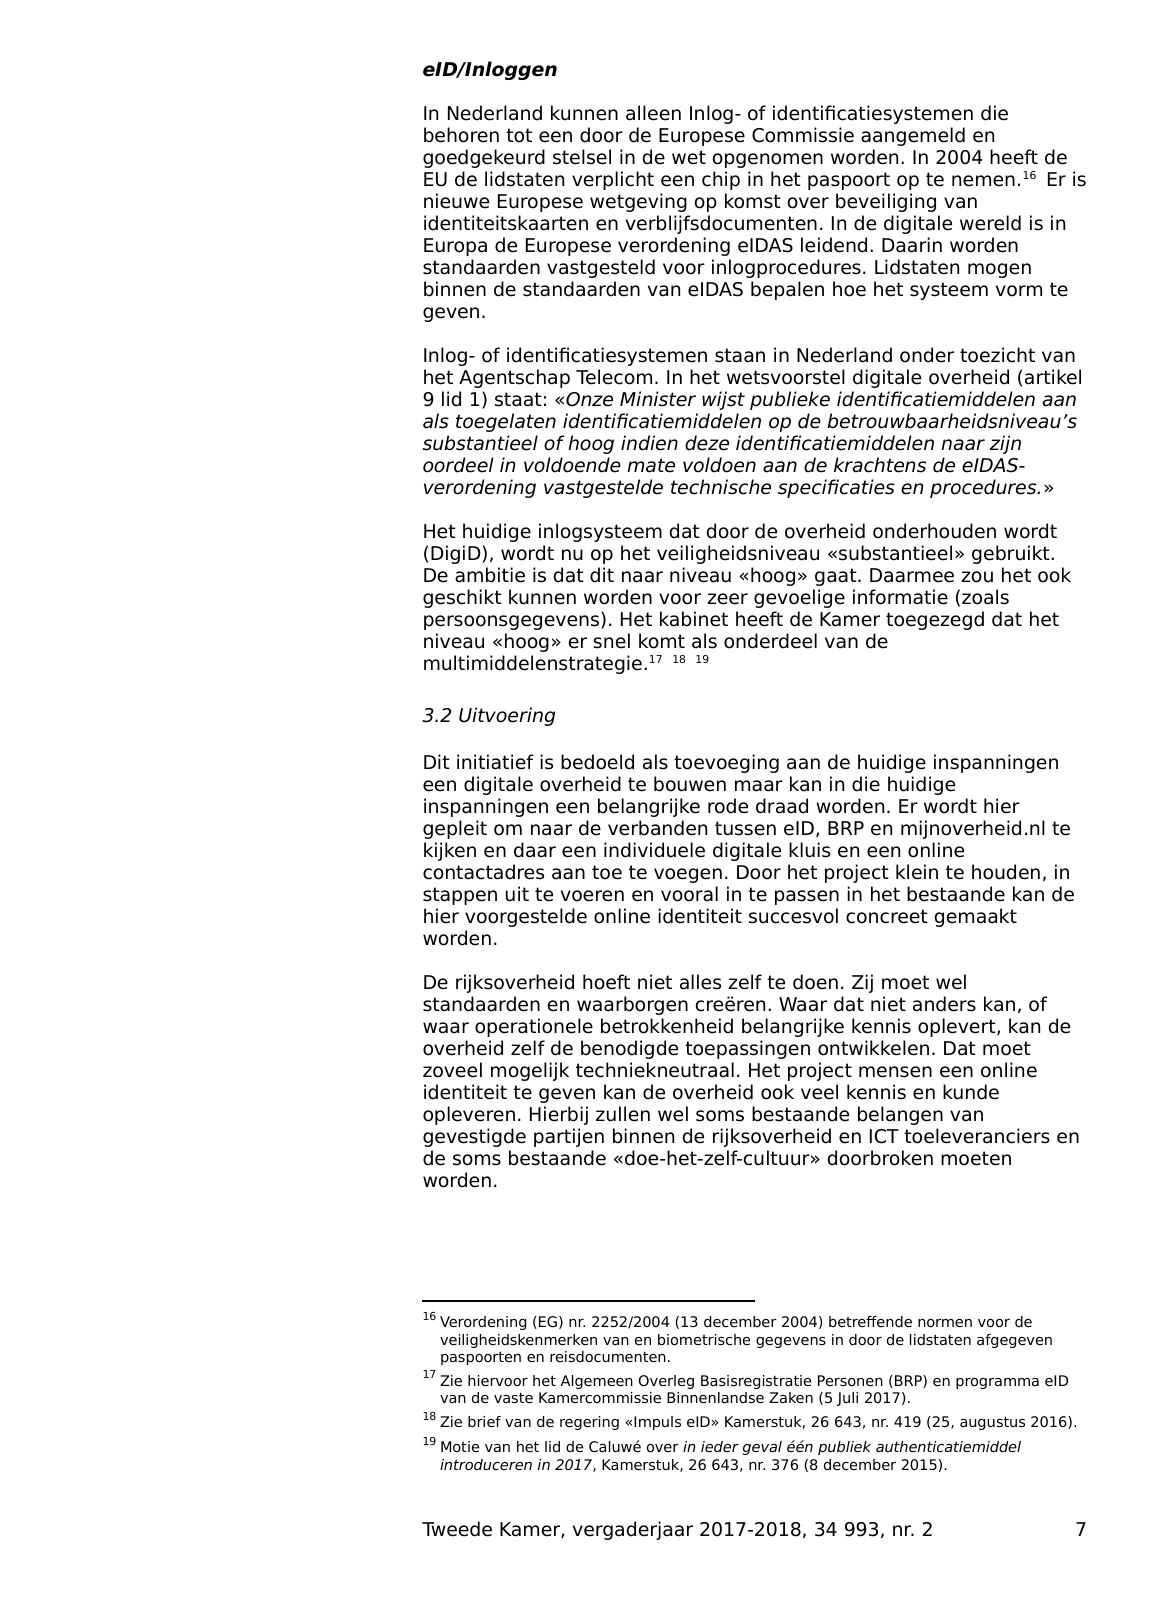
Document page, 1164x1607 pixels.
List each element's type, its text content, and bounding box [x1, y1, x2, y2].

text Verordening (EG) nr. 2252/2004 (13 december 2004) betreffende normen voor de veiligheidskenmerken van en biometrische gegevens in door de lidstaten afgegeven paspoorten en reisdocumenten. [422, 1310, 1087, 1366]
text Zie brief van de regering «Impuls eID» Kamerstuk, 26 643, nr. 419 (25, augustus 2016). [422, 1410, 1087, 1432]
text Motie van het lid de Caluwé over in ieder geval één publiek authenticatiemiddel introduceren in 2017, Kamerstuk, 26 643, nr. 376 (8 december 2015). [422, 1435, 1087, 1474]
subtitle 3.2 Uitvoering [422, 705, 1087, 727]
text Dit initiatief is bedoeld als toevoeging aan de huidige inspanningen een digitale overheid te bouwen maar kan in die huidige inspanningen een belangrijke rode draad worden. Er wordt hier gepleit om naar de verbanden tussen eID, BRP en mijnoverheid.nl te kijken en daar een individuele digitale kluis en een online contactadres aan toe te voegen. Door het project klein te houden, in stappen uit te voeren en vooral in te passen in het bestaande kan de hier voorgestelde online identiteit succesvol concreet gemaakt worden. [422, 752, 1087, 950]
text Zie hiervoor het Algemeen Overleg Basisregistratie Personen (BRP) en programma eID van de vaste Kamercommissie Binnenlandse Zaken (5 Juli 2017). [422, 1368, 1087, 1407]
text In Nederland kunnen alleen Inlog- of identificatiesystemen die behoren tot een door de Europese Commissie aangemeld en goedgekeurd stelsel in de wet opgenomen worden. In 2004 heeft de EU de lidstaten verplicht een chip in het paspoort op te nemen. Er is nieuwe Europese wetgeving op komst over beveiliging van identiteitskaarten en verblijfsdocumenten. In de digitale wereld is in Europa de Europese verordening eIDAS leidend. Daarin worden standaarden vastgesteld voor inlogprocedures. Lidstaten mogen binnen de standaarden van eIDAS bepalen hoe het systeem vorm te geven. [422, 103, 1087, 323]
text De rijksoverheid hoeft niet alles zelf te doen. Zij moet wel standaarden en waarborgen creëren. Waar dat niet anders kan, of waar operationele betrokkenheid belangrijke kennis oplevert, kan de overheid zelf de benodigde toepassingen ontwikkelen. Dat moet zoveel mogelijk techniekneutraal. Het project mensen een online identiteit te geven kan de overheid ook veel kennis en kunde opleveren. Hierbij zullen wel soms bestaande belangen van gevestigde partijen binnen de rijksoverheid en ICT toeleveranciers en de soms bestaande «doe-het-zelf-cultuur» doorbroken moeten worden. [422, 972, 1087, 1192]
subtitle eID/Inloggen [422, 59, 1087, 81]
text Het huidige inlogsysteem dat door de overheid onderhouden wordt (DigiD), wordt nu op het veiligheidsniveau «substantieel» gebruikt. De ambitie is dat dit naar niveau «hoog» gaat. Daarmee zou het ook geschikt kunnen worden voor zeer gevoelige informatie (zoals persoonsgegevens). Het kabinet heeft de Kamer toegezegd dat het niveau «hoog» er snel komt als onderdeel van de multimiddelenstrategie. [422, 521, 1087, 675]
text Inlog- of identificatiesystemen staan in Nederland onder toezicht van het Agentschap Telecom. In het wetsvoorstel digitale overheid (artikel 9 lid 1) staat: «Onze Minister wijst publieke identificatiemiddelen aan als toegelaten identificatiemiddelen op de betrouwbaarheidsniveau’s substantieel of hoog indien deze identificatiemiddelen naar zijn oordeel in voldoende mate voldoen aan de krachtens de eIDAS-verordening vastgestelde technische specificaties en procedures.» [422, 345, 1087, 499]
